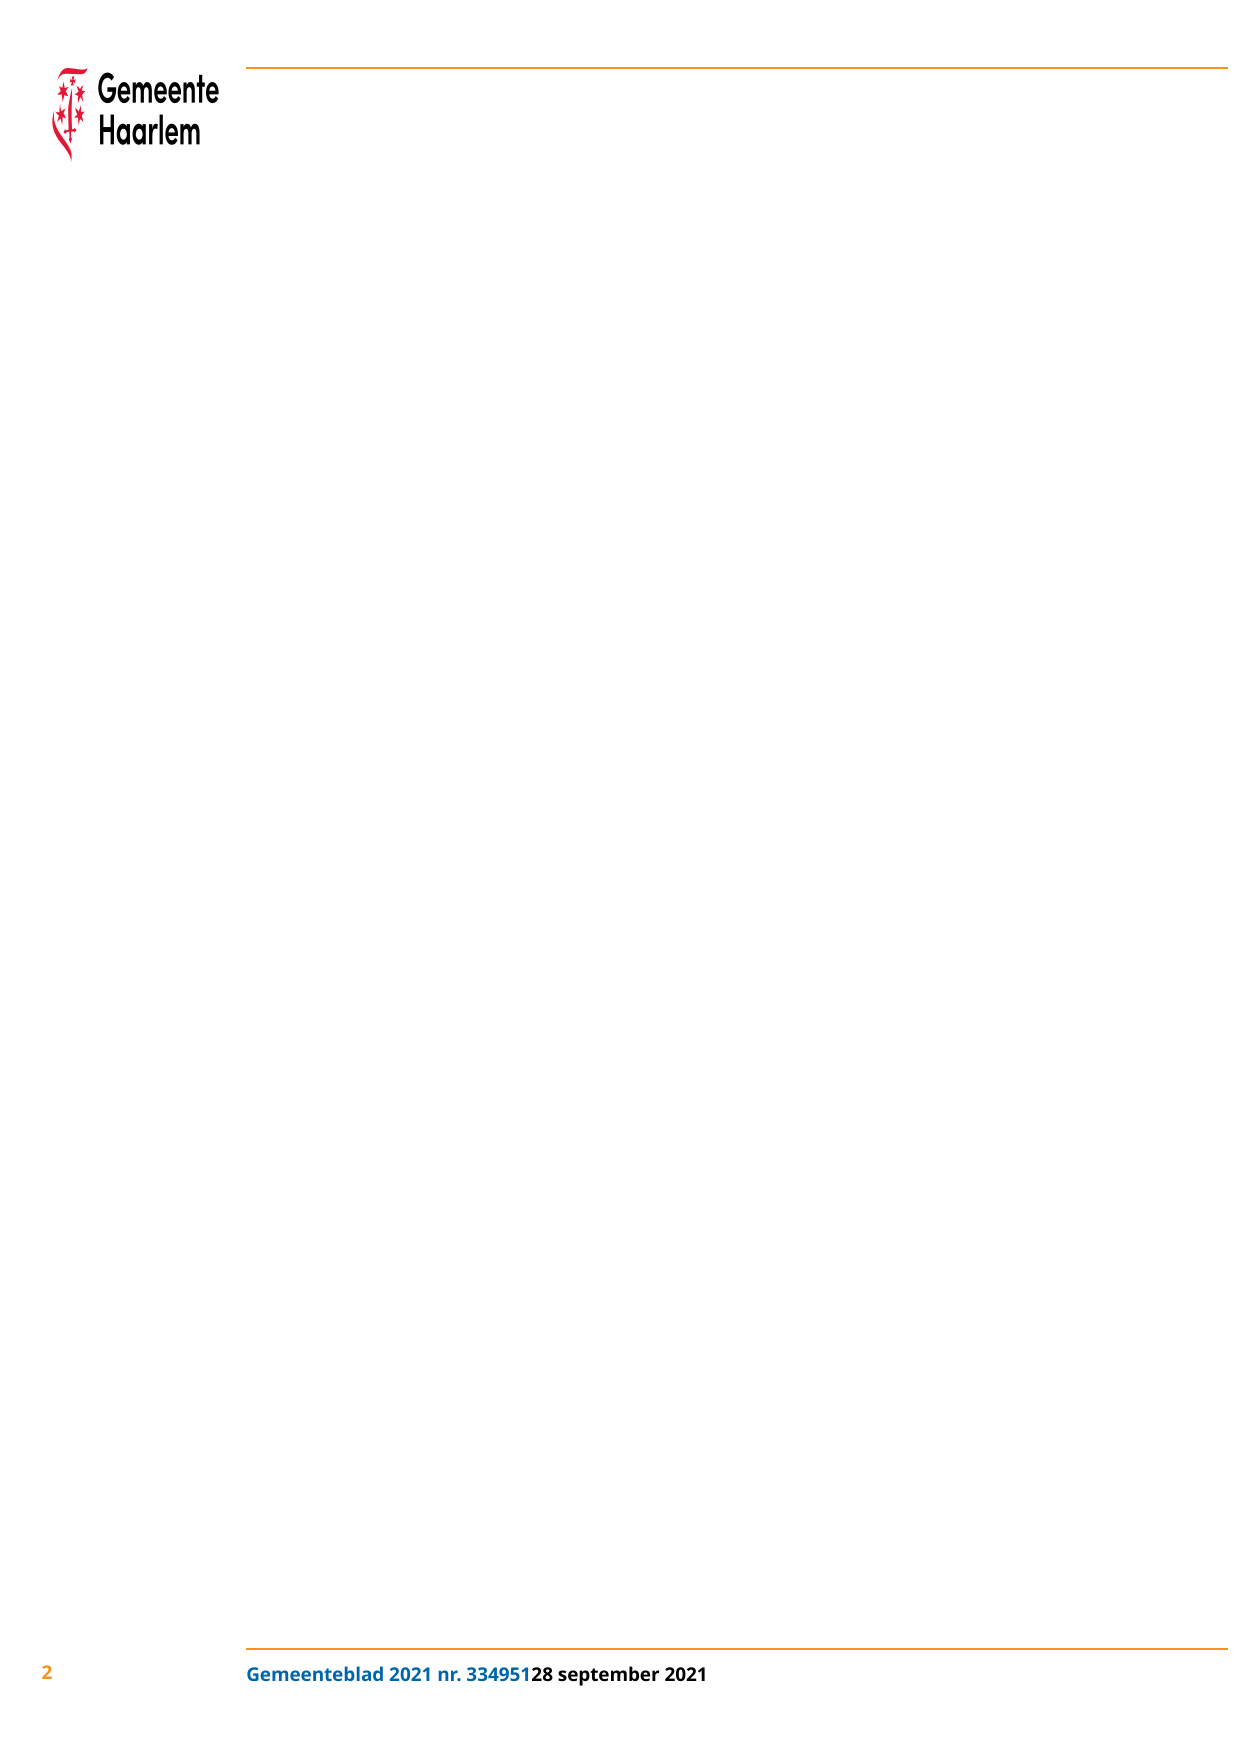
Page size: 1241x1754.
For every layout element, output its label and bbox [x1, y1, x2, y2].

picture [41, 47, 231, 172]
